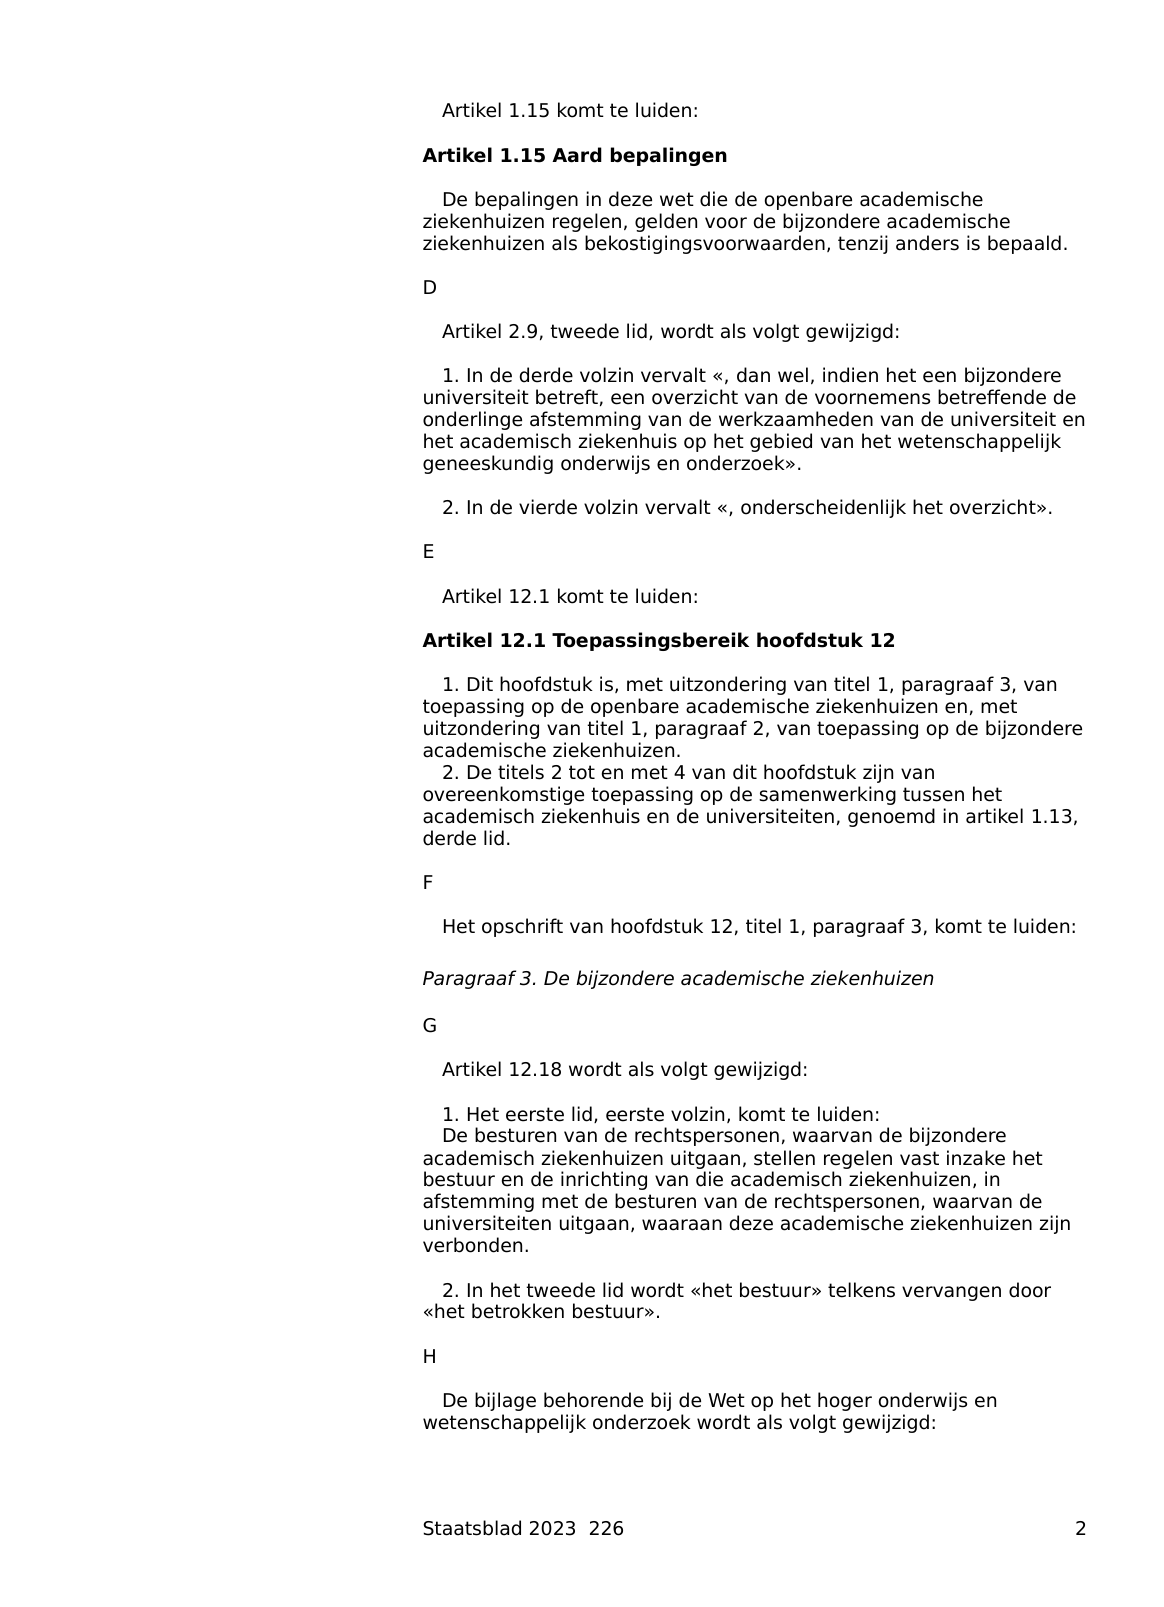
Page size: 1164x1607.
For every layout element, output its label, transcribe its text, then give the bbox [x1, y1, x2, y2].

text 2. De titels 2 tot en met 4 van dit hoofdstuk zijn van overeenkomstige toepassing op de samenwerking tussen het academisch ziekenhuis en de universiteiten, genoemd in artikel 1.13, derde lid. [422, 762, 1087, 850]
text G [422, 1015, 1087, 1037]
subtitle Artikel 1.15 Aard bepalingen [422, 144, 1087, 167]
text H [422, 1346, 1087, 1368]
text 1. Dit hoofdstuk is, met uitzondering van titel 1, paragraaf 3, van toepassing op de openbare academische ziekenhuizen en, met uitzondering van titel 1, paragraaf 2, van toepassing op de bijzondere academische ziekenhuizen. [422, 674, 1087, 762]
text De bepalingen in deze wet die de openbare academische ziekenhuizen regelen, gelden voor de bijzondere academische ziekenhuizen als bekostigingsvoorwaarden, tenzij anders is bepaald. [422, 189, 1087, 255]
text 1. In de derde volzin vervalt «, dan wel, indien het een bijzondere universiteit betreft, een overzicht van de voornemens betreffende de onderlinge afstemming van de werkzaamheden van de universiteit en het academisch ziekenhuis op het gebied van het wetenschappelijk geneeskundig onderwijs en onderzoek». [422, 365, 1087, 475]
text De besturen van de rechtspersonen, waarvan de bijzondere academisch ziekenhuizen uitgaan, stellen regelen vast inzake het bestuur en de inrichting van die academisch ziekenhuizen, in afstemming met de besturen van de rechtspersonen, waarvan de universiteiten uitgaan, waaraan deze academische ziekenhuizen zijn verbonden. [422, 1125, 1087, 1257]
text 2. In het tweede lid wordt «het bestuur» telkens vervangen door «het betrokken bestuur». [422, 1279, 1087, 1323]
text De bijlage behorende bij de Wet op het hoger onderwijs en wetenschappelijk onderzoek wordt als volgt gewijzigd: [422, 1390, 1087, 1434]
text E [422, 541, 1087, 563]
text Artikel 12.18 wordt als volgt gewijzigd: [422, 1059, 1087, 1081]
text Artikel 1.15 komt te luiden: [422, 100, 1087, 122]
text Artikel 2.9, tweede lid, wordt als volgt gewijzigd: [422, 321, 1087, 343]
text Het opschrift van hoofdstuk 12, titel 1, paragraaf 3, komt te luiden: [422, 916, 1087, 938]
subtitle Artikel 12.1 Toepassingsbereik hoofdstuk 12 [422, 630, 1087, 652]
text Artikel 12.1 komt te luiden: [422, 586, 1087, 608]
text 1. Het eerste lid, eerste volzin, komt te luiden: [422, 1103, 1087, 1125]
text D [422, 277, 1087, 299]
subtitle Paragraaf 3. De bijzondere academische ziekenhuizen [422, 968, 1087, 990]
text F [422, 872, 1087, 894]
text 2. In de vierde volzin vervalt «, onderscheidenlijk het overzicht». [422, 497, 1087, 519]
